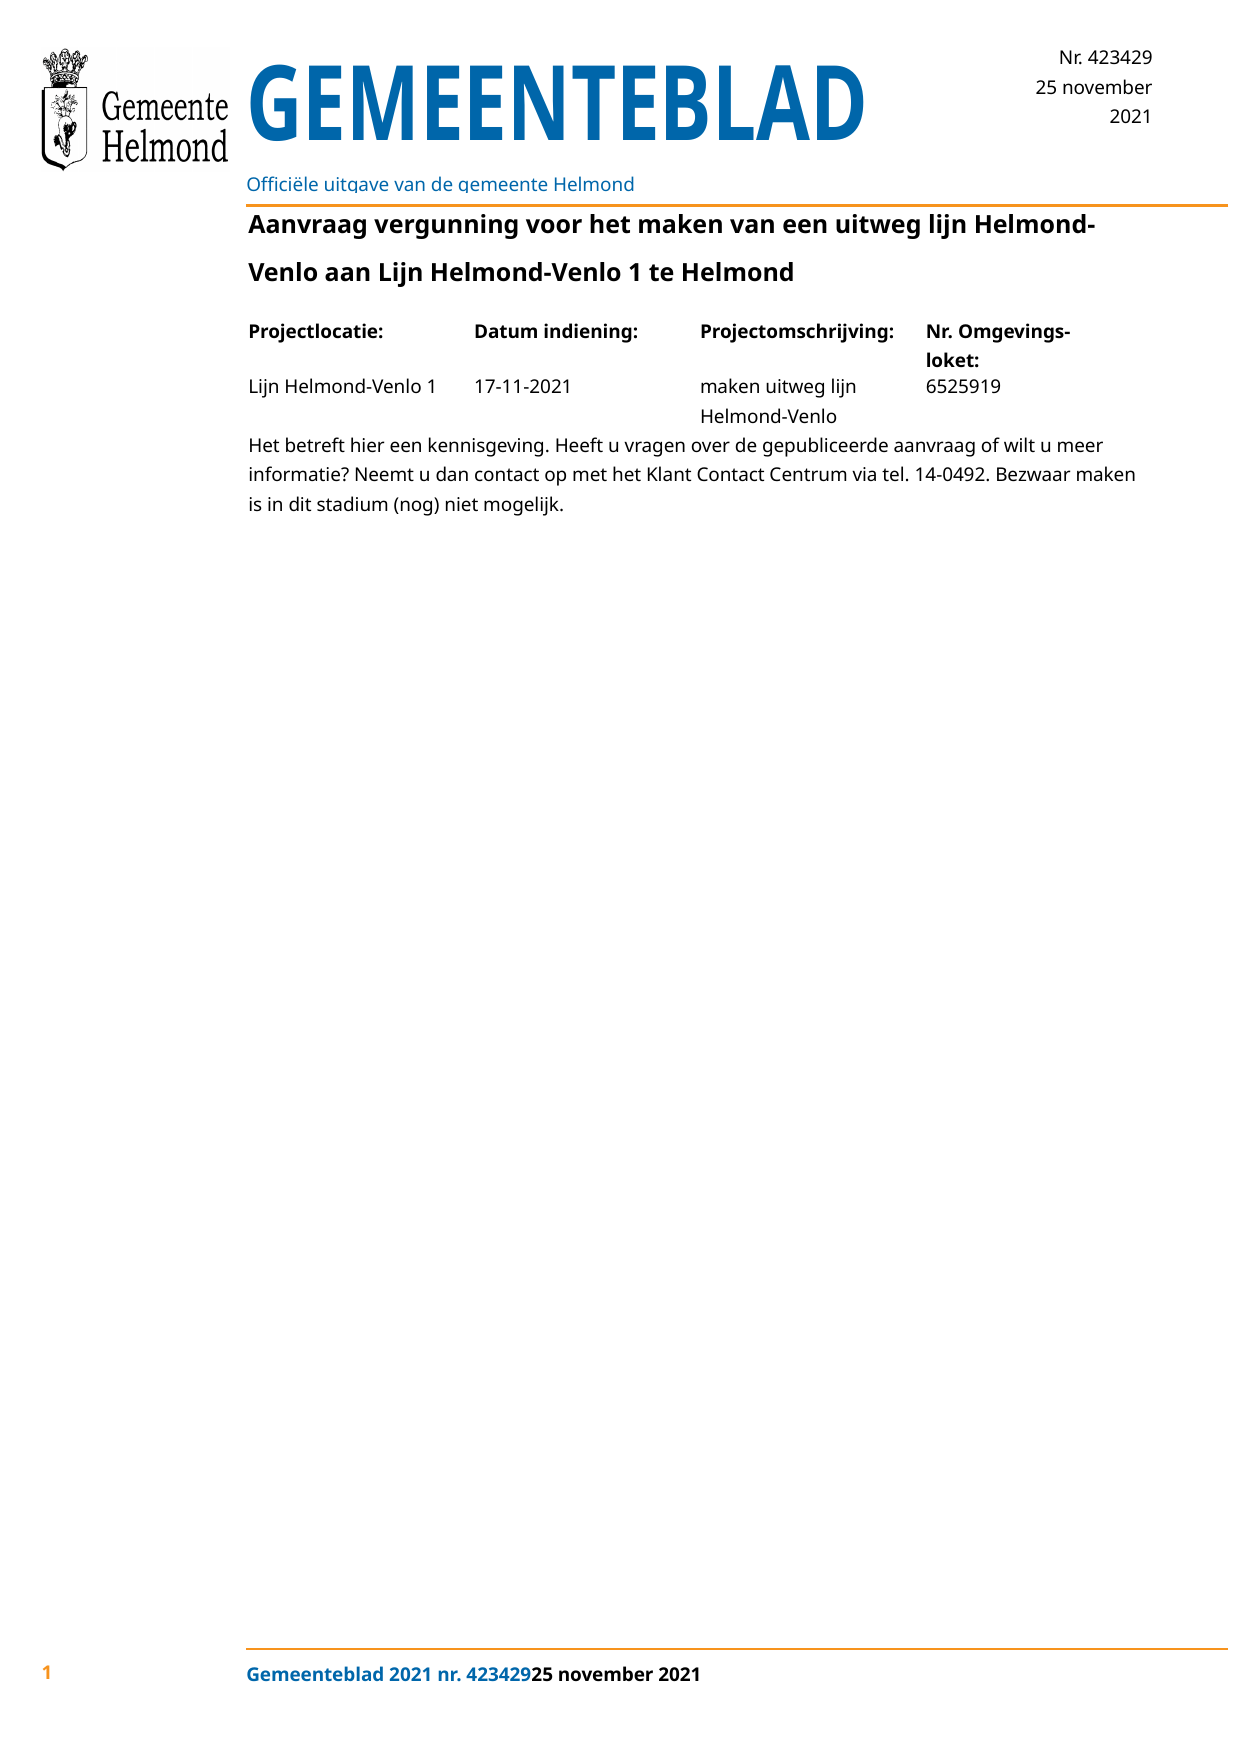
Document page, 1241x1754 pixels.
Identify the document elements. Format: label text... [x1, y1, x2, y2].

table_header Projectomschrijving: [700, 318, 926, 373]
picture [41, 47, 231, 172]
table_cell maken uitweg lijn Helmond-Venlo [700, 373, 926, 429]
table_header Nr. Omgevings- loket: [926, 318, 1152, 373]
table_cell 17-11-2021 [474, 373, 700, 429]
table_header Datum indiening: [474, 318, 700, 373]
table_cell Lijn Helmond-Venlo 1 [248, 373, 474, 429]
text Het betreft hier een kennisgeving. Heeft u vragen over de gepubliceerde aanvraag of wilt u meer informatie? Neemt u dan contact op met het Klant Contact Centrum via tel. 14-0492. Bezwaar maken is in dit stadium (nog) niet mogelijk. [248, 432, 1152, 517]
text Aanvraag vergunning voor het maken van een uitweg lijn Helmond-Venlo aan Lijn Helmond-Venlo 1 te Helmond [248, 207, 1152, 288]
table_header Projectlocatie: [248, 318, 474, 373]
table_cell 6525919 [926, 373, 1152, 429]
